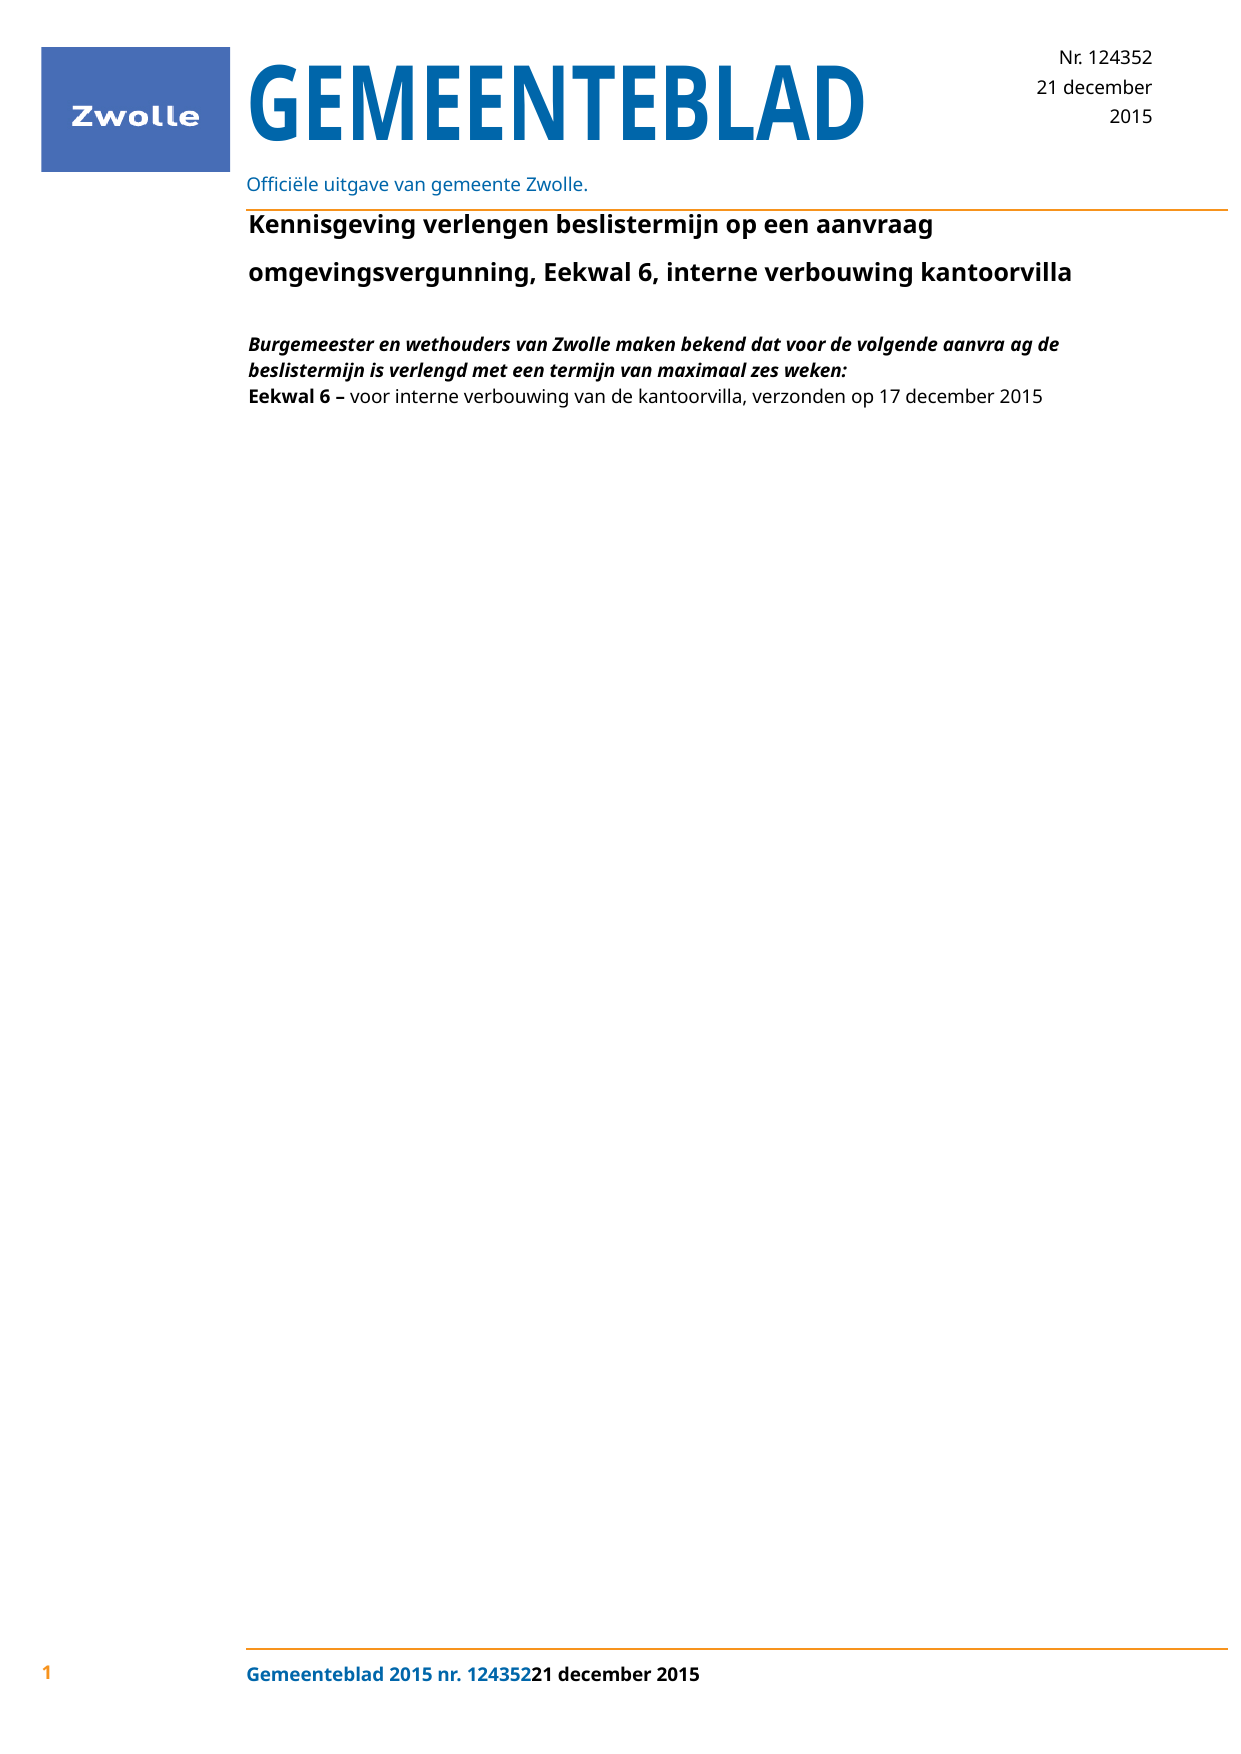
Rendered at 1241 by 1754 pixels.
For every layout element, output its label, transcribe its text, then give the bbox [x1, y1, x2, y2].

picture [41, 47, 231, 172]
text Eekwal 6 – voor interne verbouwing van de kantoorvilla, verzonden op 17 december 2015 [248, 383, 1152, 409]
text Kennisgeving verlengen beslistermijn op een aanvraag omgevingsvergunning, Eekwal 6, interne verbouwing kantoorvilla [248, 211, 1152, 288]
text Burgemeester en wethouders van Zwolle maken bekend dat voor de volgende aanvra ag de beslistermijn is verlengd met een termijn van maximaal zes weken: [248, 331, 1152, 383]
